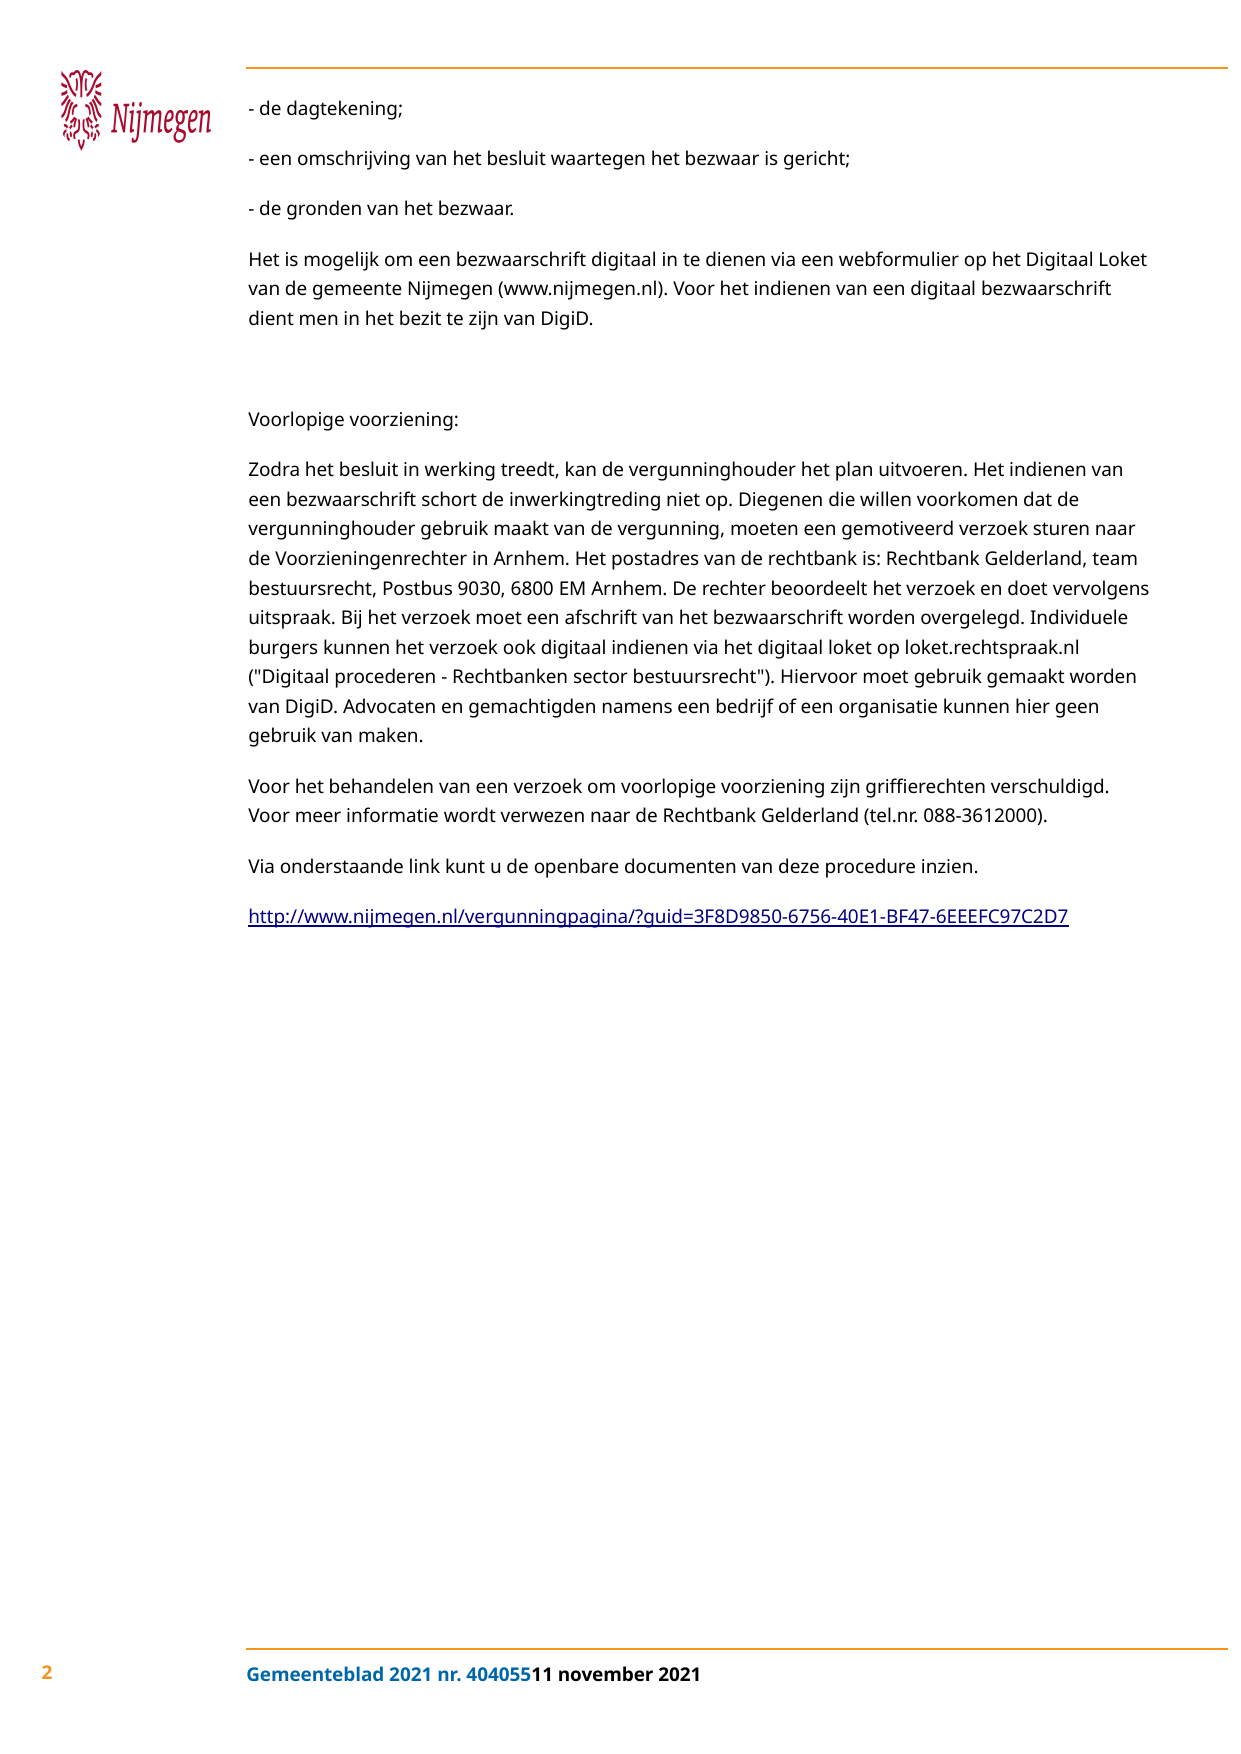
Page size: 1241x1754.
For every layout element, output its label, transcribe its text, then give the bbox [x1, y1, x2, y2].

picture [41, 47, 231, 172]
text Voor het behandelen van een verzoek om voorlopige voorziening zijn griffierechten verschuldigd. Voor meer informatie wordt verwezen naar de Rechtbank Gelderland (tel.nr. 088-3612000). [248, 773, 1152, 828]
text - de gronden van het bezwaar. [248, 196, 1152, 221]
text Voorlopige voorziening: [248, 406, 1152, 432]
text http://www.nijmegen.nl/vergunningpagina/?guid=3F8D9850-6756-40E1-BF47-6EEEFC97C2D7 [248, 903, 1152, 929]
text Zodra het besluit in werking treedt, kan de vergunninghouder het plan uitvoeren. Het indienen van een bezwaarschrift schort de inwerkingtreding niet op. Diegenen die willen voorkomen dat de vergunninghouder gebruik maakt van de vergunning, moeten een gemotiveerd verzoek sturen naar de Voorzieningenrechter in Arnhem. Het postadres van de rechtbank is: Rechtbank Gelderland, team bestuursrecht, Postbus 9030, 6800 EM Arnhem. De rechter beoordeelt het verzoek en doet vervolgens uitspraak. Bij het verzoek moet een afschrift van het bezwaarschrift worden overgelegd. Individuele burgers kunnen het verzoek ook digitaal indienen via het digitaal loket op loket.rechtspraak.nl ("Digitaal procederen - Rechtbanken sector bestuursrecht"). Hiervoor moet gebruik gemaakt worden van DigiD. Advocaten en gemachtigden namens een bedrijf of een organisatie kunnen hier geen gebruik van maken. [248, 456, 1152, 748]
text Het is mogelijk om een bezwaarschrift digitaal in te dienen via een webformulier op het Digitaal Loket van de gemeente Nijmegen (www.nijmegen.nl). Voor het indienen van een digitaal bezwaarschrift dient men in het bezit te zijn van DigiD. [248, 246, 1152, 331]
text Via onderstaande link kunt u de openbare documenten van deze procedure inzien. [248, 853, 1152, 879]
text - de dagtekening; [248, 95, 1152, 121]
text - een omschrijving van het besluit waartegen het bezwaar is gericht; [248, 145, 1152, 171]
